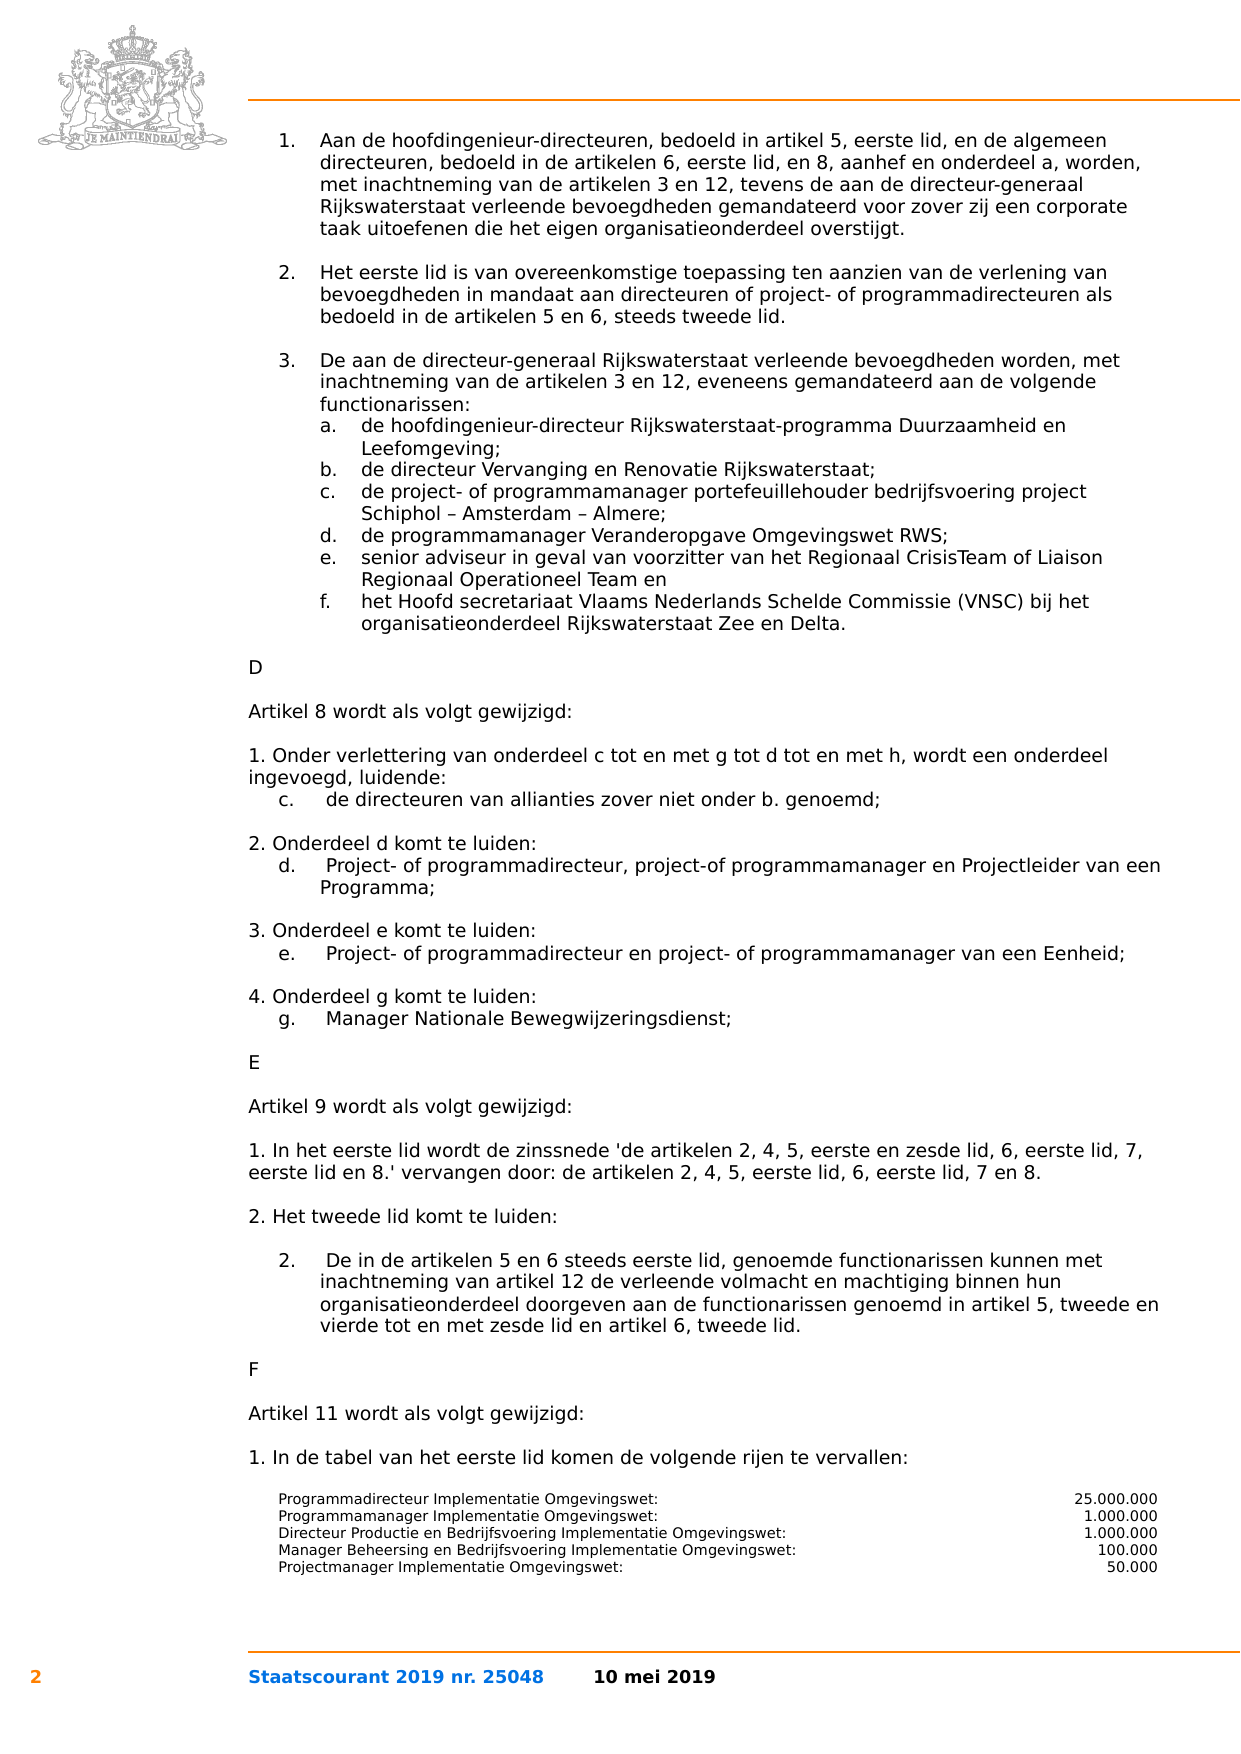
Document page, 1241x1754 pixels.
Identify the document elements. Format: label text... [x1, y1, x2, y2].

table_cell 100.000 [1063, 1542, 1163, 1559]
text Artikel 9 wordt als volgt gewijzigd: [248, 1096, 1163, 1118]
text 2. Het tweede lid komt te luiden: [248, 1206, 1163, 1228]
text e. Project- of programmadirecteur en project- of programmamanager van een Eenheid; [278, 942, 1163, 964]
text a. de hoofdingenieur-directeur Rijkswaterstaat-programma Duurzaamheid en Leefomgeving; [319, 415, 1163, 459]
text 1. In de tabel van het eerste lid komen de volgende rijen te vervallen: [248, 1447, 1163, 1469]
text c. de project- of programmamanager portefeuillehouder bedrijfsvoering project Schiphol – Amsterdam – Almere; [319, 481, 1163, 525]
text d. Project- of programmadirecteur, project-of programmamanager en Projectleider van een Programma; [278, 854, 1163, 898]
text g. Manager Nationale Bewegwijzeringsdienst; [278, 1008, 1163, 1030]
text D [248, 657, 1163, 679]
table_header 25.000.000 [1063, 1491, 1163, 1508]
table_cell 1.000.000 [1063, 1508, 1163, 1525]
text 4. Onderdeel g komt te luiden: [248, 986, 1163, 1008]
text b. de directeur Vervanging en Renovatie Rijkswaterstaat; [319, 459, 1163, 481]
text F [248, 1359, 1163, 1381]
text Artikel 8 wordt als volgt gewijzigd: [248, 701, 1163, 723]
text 1. Aan de hoofdingenieur-directeuren, bedoeld in artikel 5, eerste lid, en de algemeen directeuren, bedoeld in de artikelen 6, eerste lid, en 8, aanhef en onderdeel a, worden, met inachtneming van de artikelen 3 en 12, tevens de aan de directeur-generaal Rijkswaterstaat verleende bevoegdheden gemandateerd voor zover zij een corporate taak uitoefenen die het eigen organisatieonderdeel overstijgt. [278, 130, 1163, 240]
table_cell 50.000 [1063, 1559, 1163, 1576]
text 3. De aan de directeur-generaal Rijkswaterstaat verleende bevoegdheden worden, met inachtneming van de artikelen 3 en 12, eveneens gemandateerd aan de volgende functionarissen: [278, 349, 1163, 415]
text E [248, 1052, 1163, 1074]
text e. senior adviseur in geval van voorzitter van het Regionaal CrisisTeam of Liaison Regionaal Operationeel Team en [319, 547, 1163, 591]
text c. de directeuren van allianties zover niet onder b. genoemd; [278, 789, 1163, 811]
text Artikel 11 wordt als volgt gewijzigd: [248, 1403, 1163, 1425]
table_cell Projectmanager Implementatie Omgevingswet: [278, 1559, 1063, 1576]
text 2. Het eerste lid is van overeenkomstige toepassing ten aanzien van de verlening van bevoegdheden in mandaat aan directeuren of project- of programmadirecteuren als bedoeld in de artikelen 5 en 6, steeds tweede lid. [278, 262, 1163, 328]
text f. het Hoofd secretariaat Vlaams Nederlands Schelde Commissie (VNSC) bij het organisatieonderdeel Rijkswaterstaat Zee en Delta. [319, 591, 1163, 635]
text 2. Onderdeel d komt te luiden: [248, 833, 1163, 854]
text d. de programmamanager Veranderopgave Omgevingswet RWS; [319, 525, 1163, 547]
text 1. In het eerste lid wordt de zinssnede 'de artikelen 2, 4, 5, eerste en zesde lid, 6, eerste lid, 7, eerste lid en 8.' vervangen door: de artikelen 2, 4, 5, eerste lid, 6, eerste lid, 7 en 8. [248, 1140, 1163, 1184]
table_cell 1.000.000 [1063, 1525, 1163, 1542]
text 3. Onderdeel e komt te luiden: [248, 920, 1163, 942]
table_cell Directeur Productie en Bedrijfsvoering Implementatie Omgevingswet: [278, 1525, 1063, 1542]
table_cell Programmamanager Implementatie Omgevingswet: [278, 1508, 1063, 1525]
table_header Programmadirecteur Implementatie Omgevingswet: [278, 1491, 1063, 1508]
text 2. De in de artikelen 5 en 6 steeds eerste lid, genoemde functionarissen kunnen met inachtneming van artikel 12 de verleende volmacht en machtiging binnen hun organisatieonderdeel doorgeven aan de functionarissen genoemd in artikel 5, tweede en vierde tot en met zesde lid en artikel 6, tweede lid. [278, 1249, 1163, 1337]
text 1. Onder verlettering van onderdeel c tot en met g tot d tot en met h, wordt een onderdeel ingevoegd, luidende: [248, 745, 1163, 789]
picture [38, 25, 227, 150]
table_cell Manager Beheersing en Bedrijfsvoering Implementatie Omgevingswet: [278, 1542, 1063, 1559]
